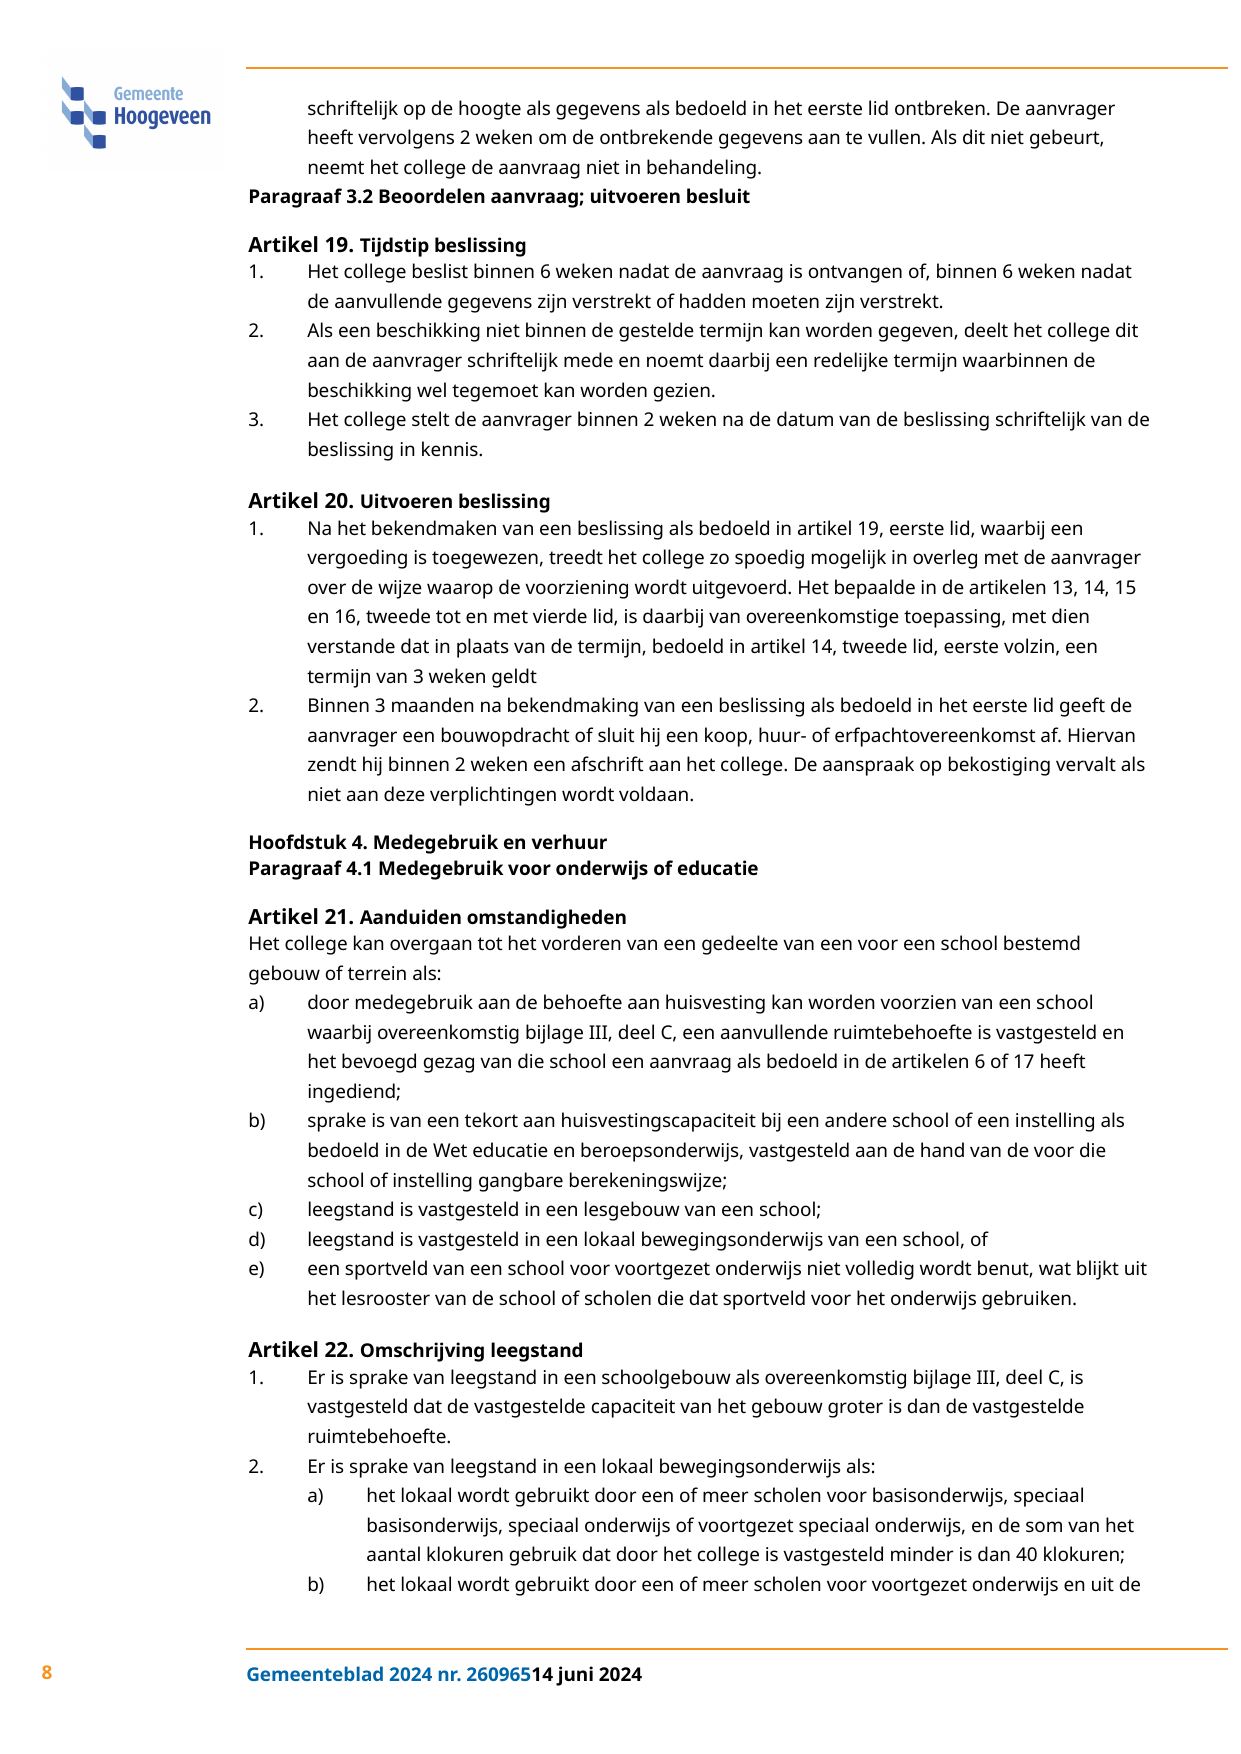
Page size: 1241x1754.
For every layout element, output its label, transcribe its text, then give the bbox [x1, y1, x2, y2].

list Als een beschikking niet binnen de gestelde termijn kan worden gegeven, deelt het college dit aan de aanvrager schriftelijk mede en noemt daarbij een redelijke termijn waarbinnen de beschikking wel tegemoet kan worden gezien. [248, 318, 1152, 403]
text Paragraaf 4.1 Medegebruik voor onderwijs of educatie [248, 855, 1152, 881]
text Artikel 20. Uitvoeren beslissing [248, 486, 1152, 515]
list leegstand is vastgesteld in een lokaal bewegingsonderwijs van een school, of [248, 1226, 1152, 1252]
list leegstand is vastgesteld in een lesgebouw van een school; [248, 1196, 1152, 1222]
text Het college kan overgaan tot het vorderen van een gedeelte van een voor een school bestemd gebouw of terrein als: [248, 930, 1152, 986]
list het lokaal wordt gebruikt door een of meer scholen voor voortgezet onderwijs en uit de [307, 1571, 1152, 1597]
picture [41, 47, 231, 172]
list Het college beslist binnen 6 weken nadat de aanvraag is ontvangen of, binnen 6 weken nadat de aanvullende gegevens zijn verstrekt of hadden moeten zijn verstrekt. [248, 258, 1152, 314]
list schriftelijk op de hoogte als gegevens als bedoeld in het eerste lid ontbreken. De aanvrager heeft vervolgens 2 weken om de ontbrekende gegevens aan te vullen. Als dit niet gebeurt, neemt het college de aanvraag niet in behandeling. [248, 95, 1152, 180]
list Na het bekendmaken van een beslissing als bedoeld in artikel 19, eerste lid, waarbij een vergoeding is toegewezen, treedt het college zo spoedig mogelijk in overleg met de aanvrager over de wijze waarop de voorziening wordt uitgevoerd. Het bepaalde in de artikelen 13, 14, 15 en 16, tweede tot en met vierde lid, is daarbij van overeenkomstige toepassing, met dien verstande dat in plaats van de termijn, bedoeld in artikel 14, tweede lid, eerste volzin, een termijn van 3 weken geldt [248, 515, 1152, 688]
list sprake is van een tekort aan huisvestingscapaciteit bij een andere school of een instelling als bedoeld in de Wet educatie en beroepsonderwijs, vastgesteld aan de hand van de voor die school of instelling gangbare berekeningswijze; [248, 1108, 1152, 1193]
list Er is sprake van leegstand in een lokaal bewegingsonderwijs als: [248, 1453, 1152, 1478]
text Artikel 19. Tijdstip beslissing [248, 230, 1152, 258]
list Er is sprake van leegstand in een schoolgebouw als overeenkomstig bijlage III, deel C, is vastgesteld dat de vastgestelde capaciteit van het gebouw groter is dan de vastgestelde ruimtebehoefte. [248, 1364, 1152, 1449]
text Hoofdstuk 4. Medegebruik en verhuur [248, 827, 1152, 855]
list door medegebruik aan de behoefte aan huisvesting kan worden voorzien van een school waarbij overeenkomstig bijlage III, deel C, een aanvullende ruimtebehoefte is vastgesteld en het bevoegd gezag van die school een aanvraag als bedoeld in de artikelen 6 of 17 heeft ingediend; [248, 989, 1152, 1104]
list Binnen 3 maanden na bekendmaking van een beslissing als bedoeld in het eerste lid geeft de aanvrager een bouwopdracht of sluit hij een koop, huur- of erfpachtovereenkomst af. Hiervan zendt hij binnen 2 weken een afschrift aan het college. De aanspraak op bekostiging vervalt als niet aan deze verplichtingen wordt voldaan. [248, 692, 1152, 807]
list het lokaal wordt gebruikt door een of meer scholen voor basisonderwijs, speciaal basisonderwijs, speciaal onderwijs of voortgezet speciaal onderwijs, en de som van het aantal klokuren gebruik dat door het college is vastgesteld minder is dan 40 klokuren; [307, 1482, 1152, 1567]
text Artikel 21. Aanduiden omstandigheden [248, 902, 1152, 930]
text Artikel 22. Omschrijving leegstand [248, 1336, 1152, 1364]
list een sportveld van een school voor voortgezet onderwijs niet volledig wordt benut, wat blijkt uit het lesrooster van de school of scholen die dat sportveld voor het onderwijs gebruiken. [248, 1256, 1152, 1311]
text Paragraaf 3.2 Beoordelen aanvraag; uitvoeren besluit [248, 183, 1152, 209]
list Het college stelt de aanvrager binnen 2 weken na de datum van de beslissing schriftelijk van de beslissing in kennis. [248, 406, 1152, 462]
